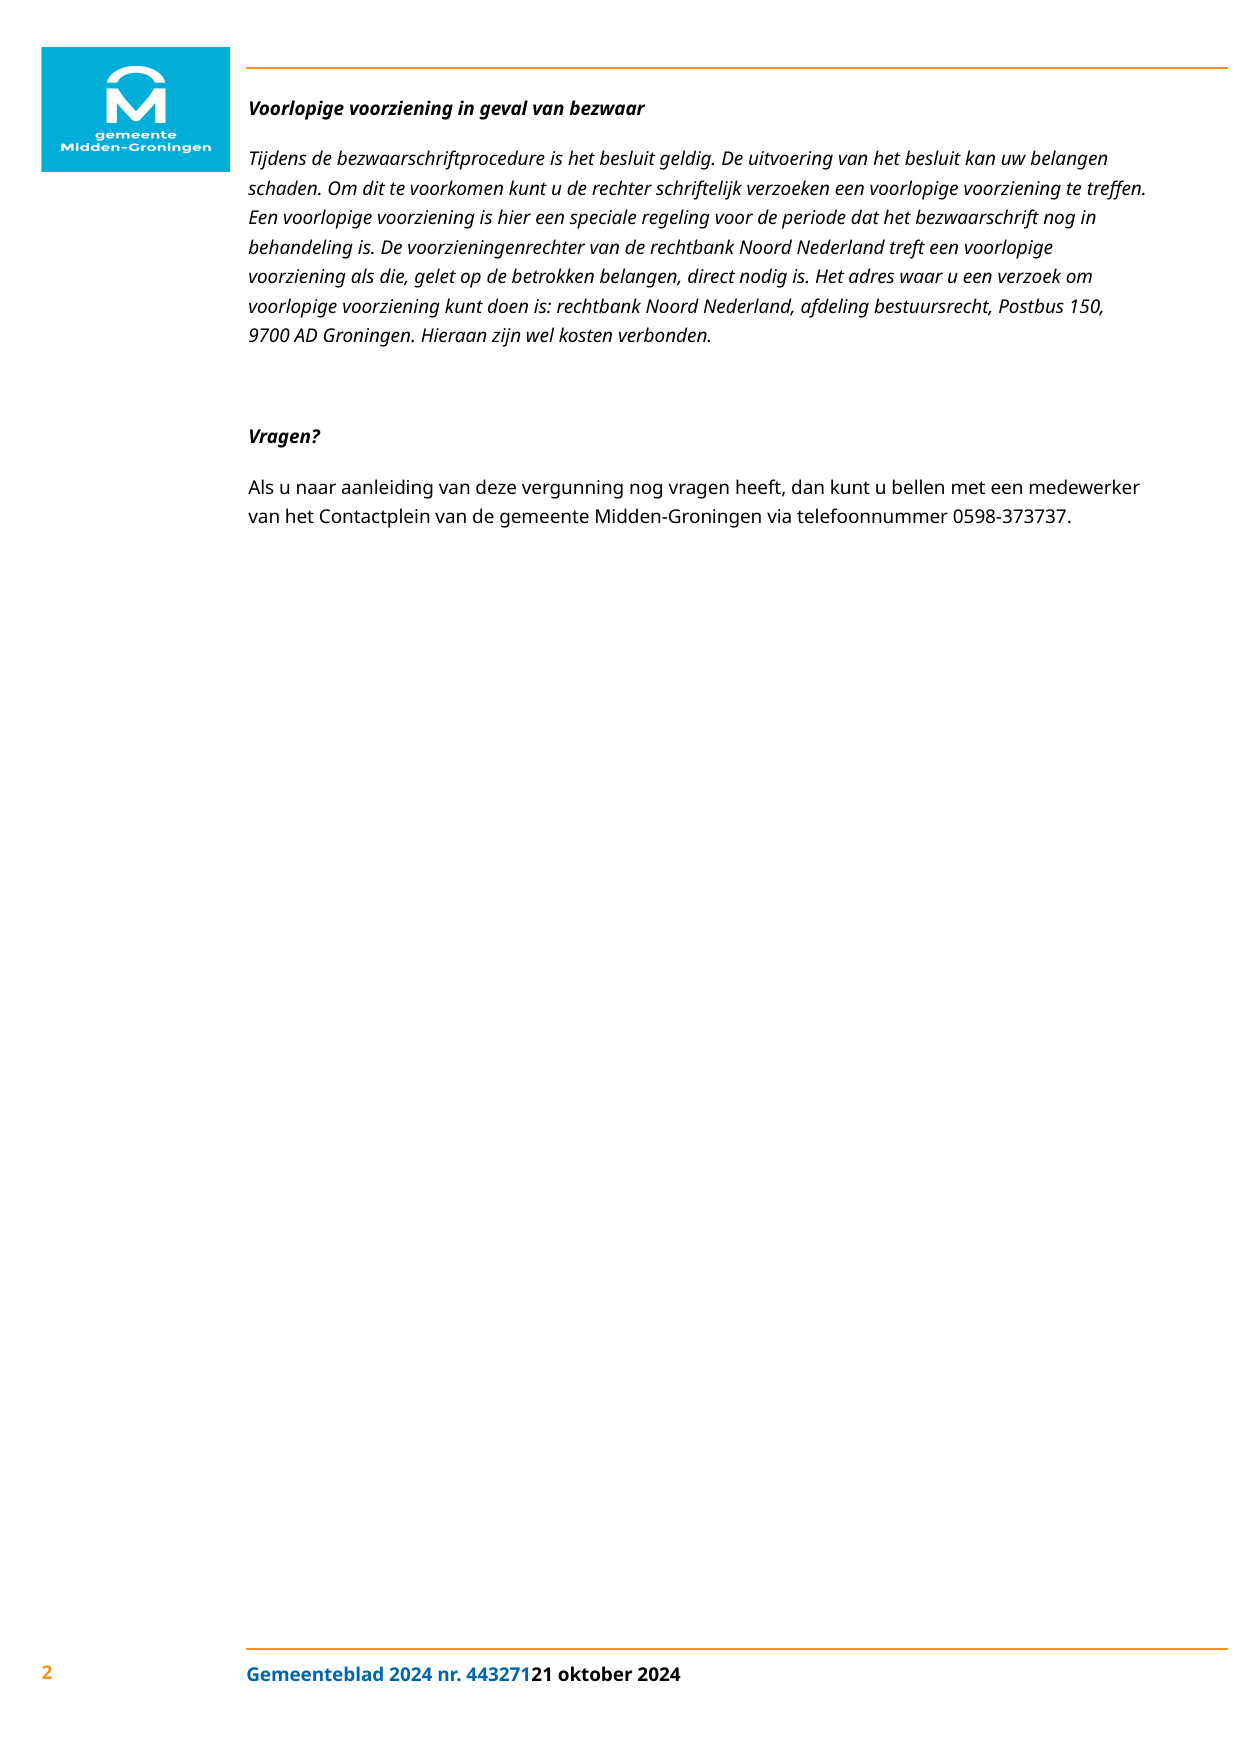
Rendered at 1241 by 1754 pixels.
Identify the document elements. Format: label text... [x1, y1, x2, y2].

picture [108, 66, 164, 82]
picture [184, 146, 190, 153]
picture [107, 89, 165, 122]
text Als u naar aanleiding van deze vergunning nog vragen heeft, dan kunt u bellen met een medewerker van het Contactplein van de gemeente Midden-Groningen via telefoonnummer 0598-373737. [248, 474, 1152, 529]
text Voorlopige voorziening in geval van bezwaar [248, 95, 1152, 121]
text Vragen? [248, 423, 1152, 449]
text Tijdens de bezwaarschriftprocedure is het besluit geldig. De uitvoering van het besluit kan uw belangen schaden. Om dit te voorkomen kunt u de rechter schriftelijk verzoeken een voorlopige voorziening te treffen. Een voorlopige voorziening is hier een speciale regeling voor de periode dat het bezwaarschrift nog in behandeling is. De voorzieningenrechter van de rechtbank Noord Nederland treft een voorlopige voorziening als die, gelet op de betrokken belangen, direct nodig is. Het adres waar u een verzoek om voorlopige voorziening kunt doen is: rechtbank Noord Nederland, afdeling bestuursrecht, Postbus 150, 9700 AD Groningen. Hieraan zijn wel kosten verbonden. [248, 145, 1152, 348]
